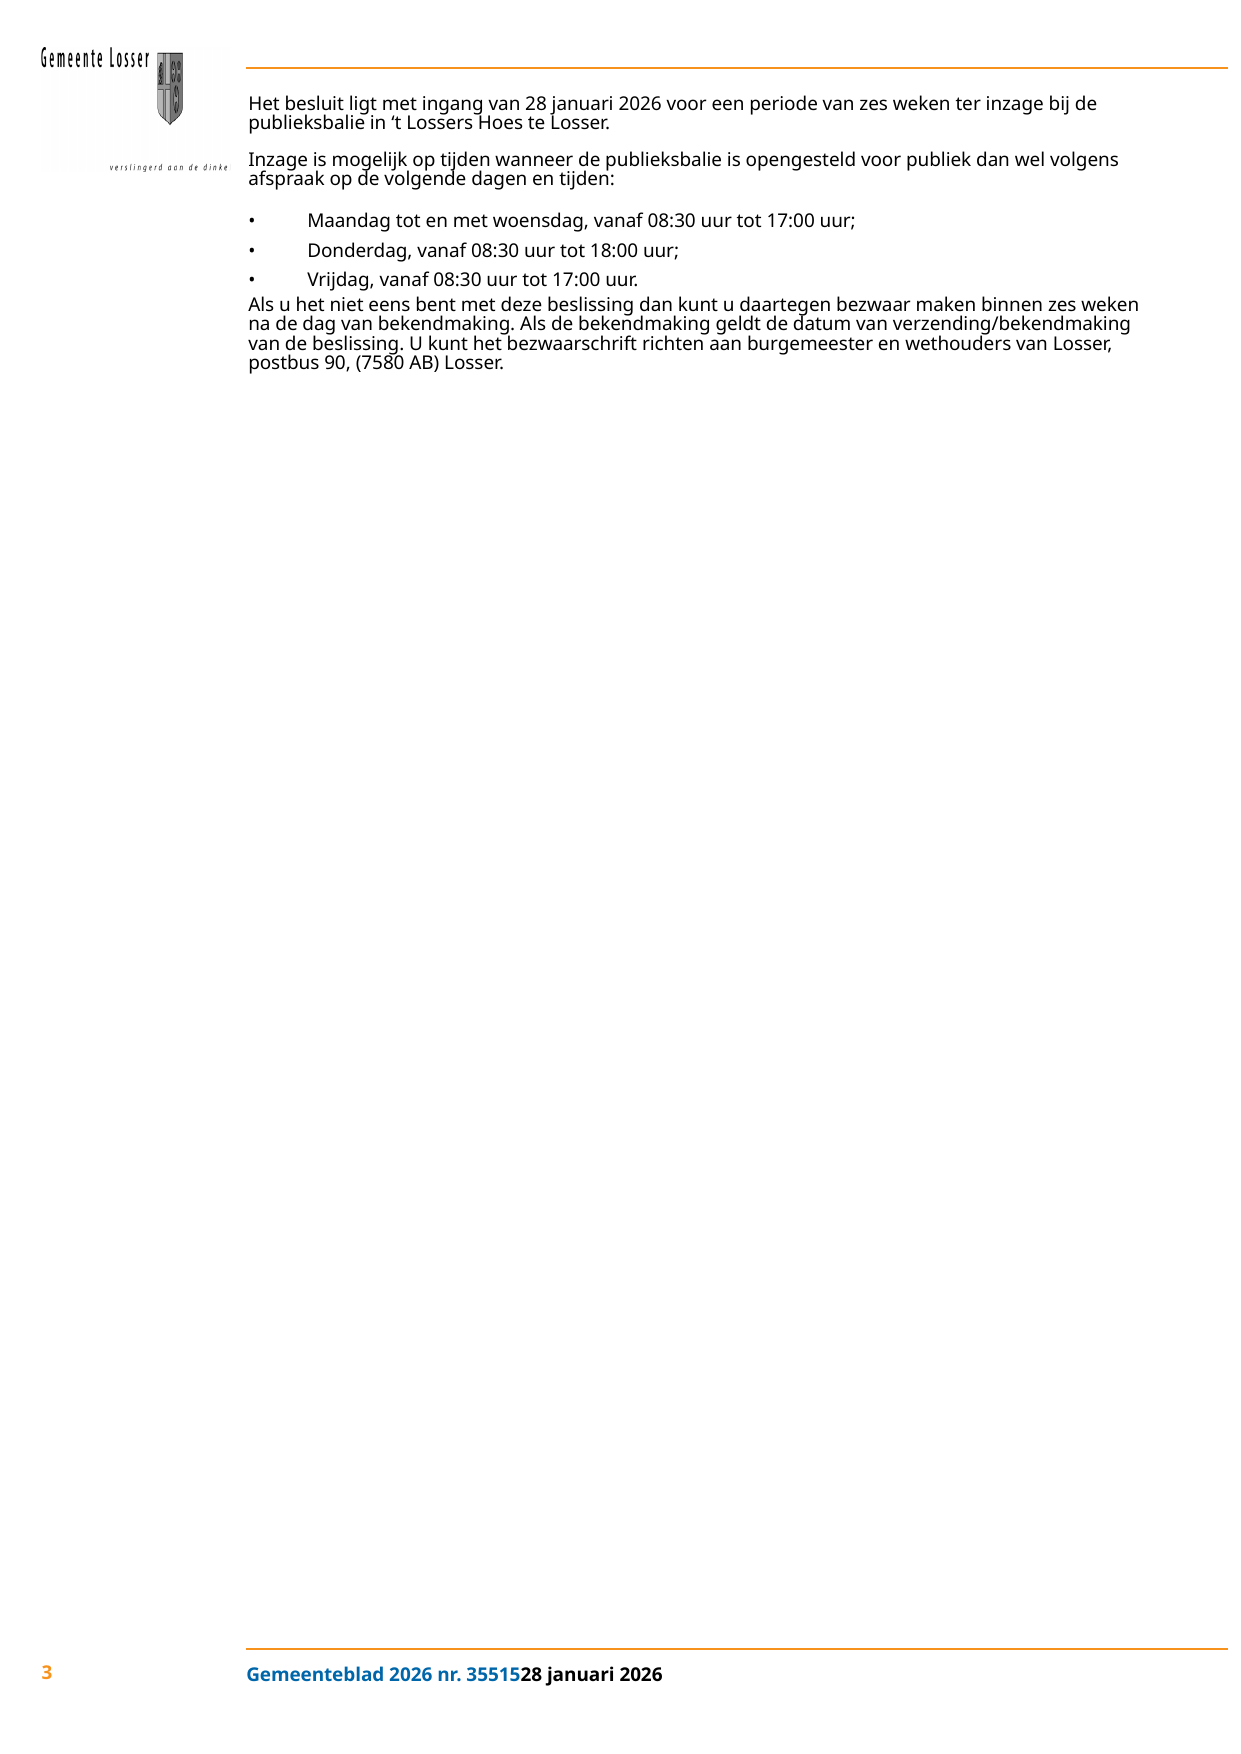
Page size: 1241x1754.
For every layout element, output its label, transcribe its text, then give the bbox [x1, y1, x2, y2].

list Vrijdag, vanaf 08:30 uur tot 17:00 uur. [248, 266, 1152, 292]
list Maandag tot en met woensdag, vanaf 08:30 uur tot 17:00 uur; [248, 207, 1152, 233]
text Inzage is mogelijk op tijden wanneer de publieksbalie is opengesteld voor publiek dan wel volgens afspraak op de volgende dagen en tijden: [248, 151, 1152, 189]
text Het besluit ligt met ingang van 28 januari 2026 voor een periode van zes weken ter inzage bij de publieksbalie in ‘t Lossers Hoes te Losser. [248, 95, 1152, 133]
text Als u het niet eens bent met deze beslissing dan kunt u daartegen bezwaar maken binnen zes weken na de dag van bekendmaking. Als de bekendmaking geldt de datum van verzending/bekendmaking van de beslissing. U kunt het bezwaarschrift richten aan burgemeester en wethouders van Losser, postbus 90, (7580 AB) Losser. [248, 296, 1152, 373]
list Donderdag, vanaf 08:30 uur tot 18:00 uur; [248, 237, 1152, 263]
picture [41, 47, 231, 172]
